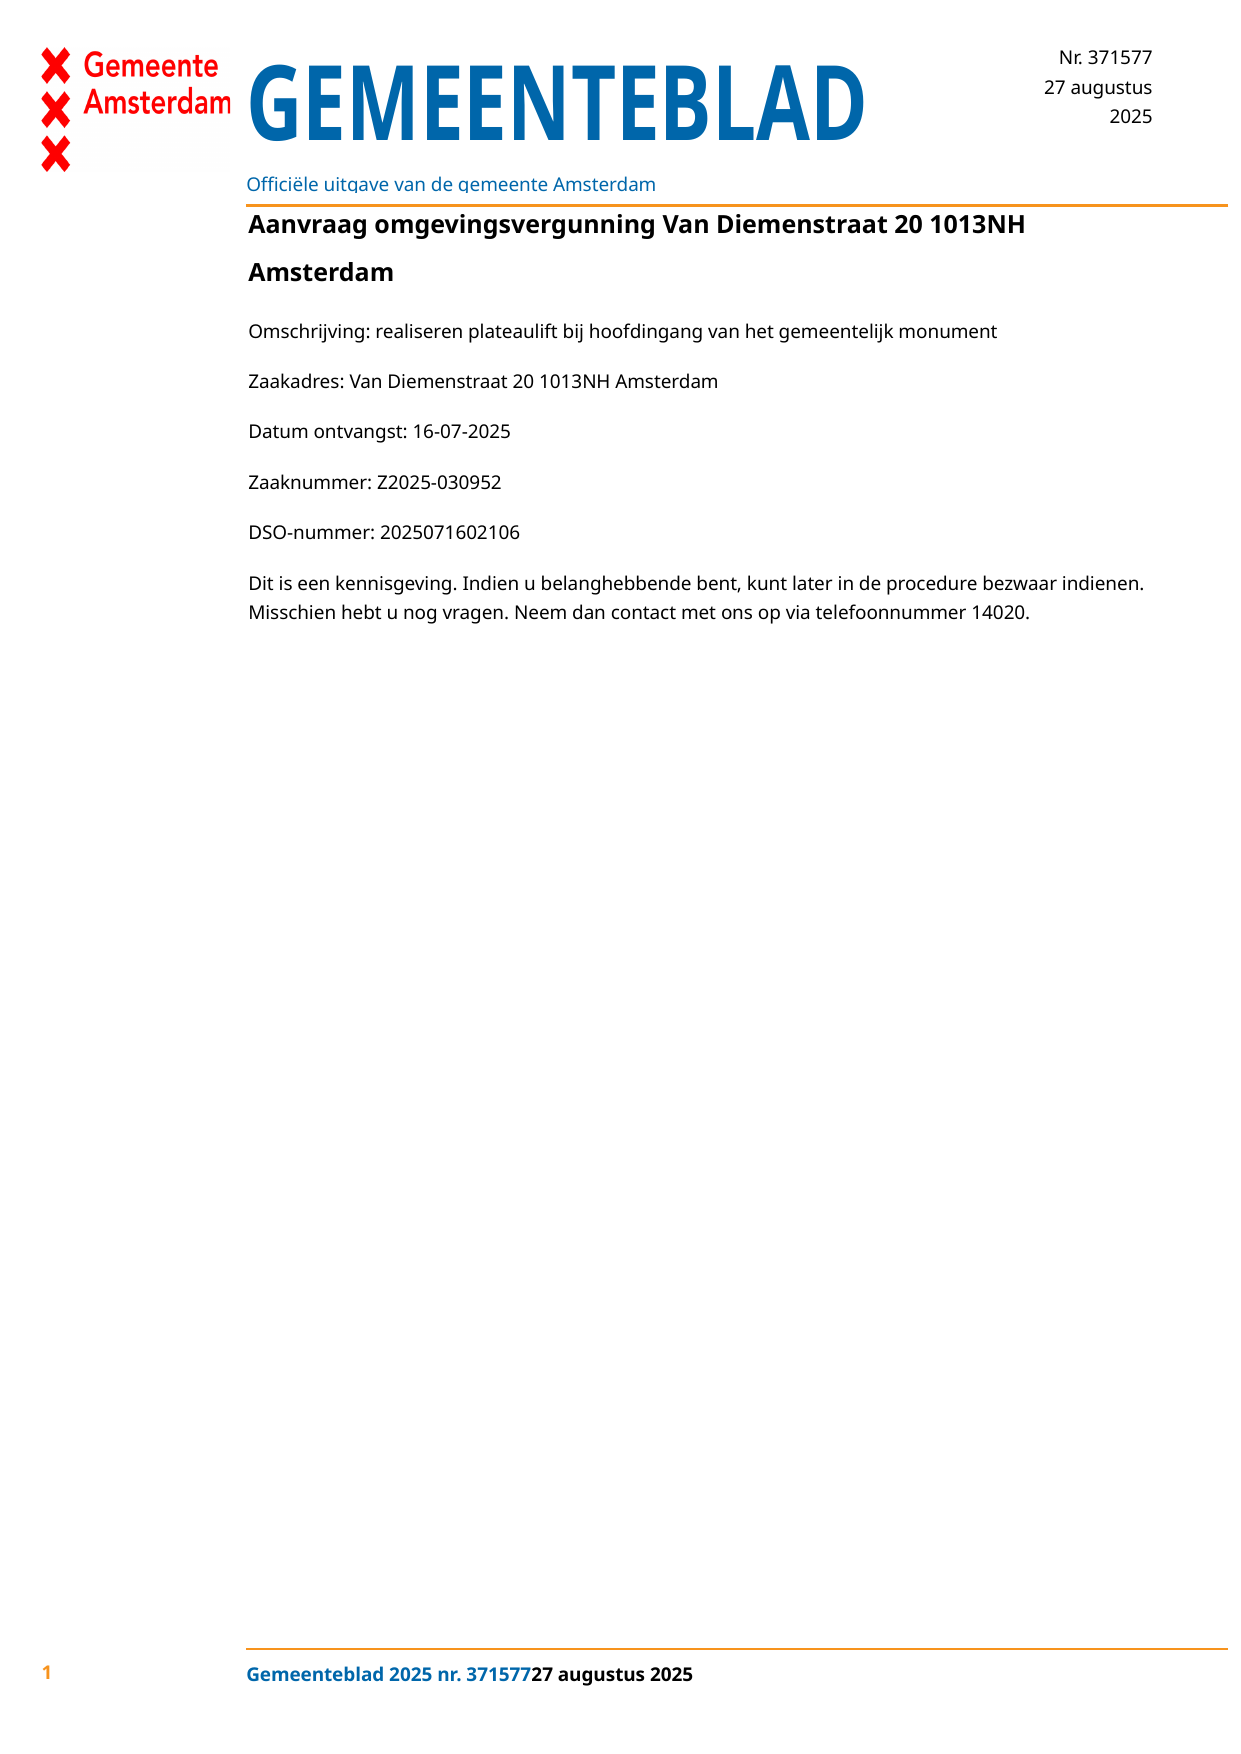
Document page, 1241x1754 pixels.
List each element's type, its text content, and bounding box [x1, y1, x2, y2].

text Omschrijving: realiseren plateaulift bij hoofdingang van het gemeentelijk monument [248, 318, 1152, 344]
text Datum ontvangst: 16-07-2025 [248, 419, 1152, 444]
text Zaaknummer: Z2025-030952 [248, 469, 1152, 495]
text Zaakadres: Van Diemenstraat 20 1013NH Amsterdam [248, 368, 1152, 394]
picture [41, 47, 231, 172]
text DSO-nummer: 2025071602106 [248, 519, 1152, 545]
text Aanvraag omgevingsvergunning Van Diemenstraat 20 1013NH Amsterdam [248, 207, 1152, 288]
text Dit is een kennisgeving. Indien u belanghebbende bent, kunt later in de procedure bezwaar indienen. Misschien hebt u nog vragen. Neem dan contact met ons op via telefoonnummer 14020. [248, 570, 1152, 625]
